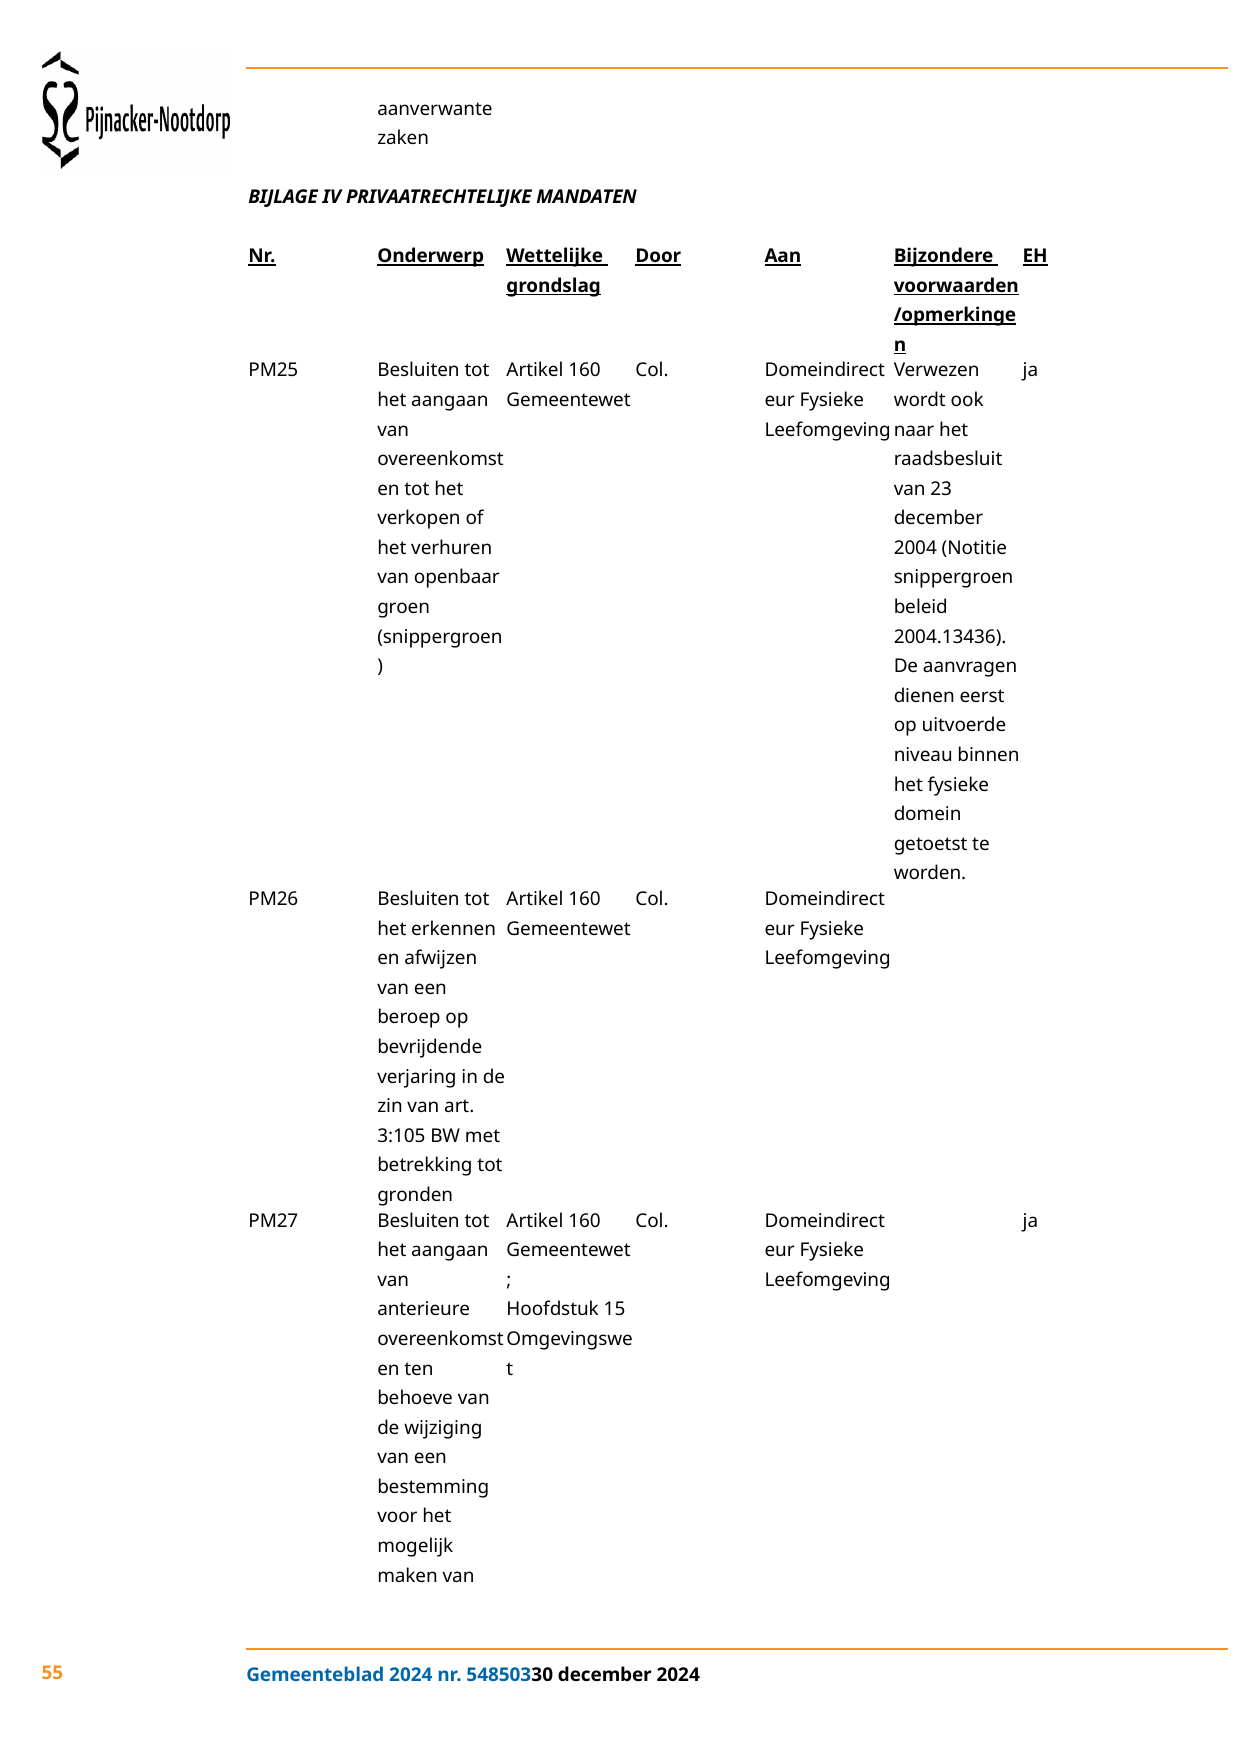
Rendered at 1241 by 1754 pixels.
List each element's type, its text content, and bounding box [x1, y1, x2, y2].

table_header Bijzondere voorwaarden/opmerkingen [894, 242, 1022, 357]
table_cell aanverwante zaken [377, 95, 506, 150]
table_cell Artikel 160 Gemeentewet [506, 885, 635, 1207]
table_cell [1023, 95, 1152, 150]
table_cell [894, 885, 1022, 1207]
picture [41, 47, 231, 172]
table_cell [248, 95, 377, 150]
table_cell Col. [635, 1207, 764, 1588]
table_cell [764, 95, 893, 150]
table_cell Col. [635, 357, 764, 885]
table_cell Domeindirecteur Fysieke Leefomgeving [764, 1207, 893, 1588]
table_cell Artikel 160 Gemeentewet [506, 357, 635, 885]
table_cell PM25 [248, 357, 377, 885]
table_cell [506, 95, 635, 150]
table_cell [894, 95, 1022, 150]
table_cell Besluiten tot het erkennen en afwijzen van een beroep op bevrijdende verjaring in de zin van art. 3:105 BW met betrekking tot gronden [377, 885, 506, 1207]
table_cell ja [1023, 357, 1152, 885]
table_cell Besluiten tot het aangaan van overeenkomsten tot het verkopen of het verhuren van openbaar groen (snippergroen) [377, 357, 506, 885]
table_cell [894, 1207, 1022, 1588]
table_cell Domeindirecteur Fysieke Leefomgeving [764, 885, 893, 1207]
table_cell [1023, 885, 1152, 1207]
table_cell ja [1023, 1207, 1152, 1588]
table_header Nr. [248, 242, 377, 357]
table_header EH [1023, 242, 1152, 357]
table_cell Verwezen wordt ook naar het raadsbesluit van 23 december 2004 (Notitie snippergroenbeleid 2004.13436). De aanvragen dienen eerst op uitvoerde niveau binnen het fysieke domein getoetst te worden. [894, 357, 1022, 885]
table_header Door [635, 242, 764, 357]
table_cell Artikel 160 Gemeentewet; Hoofdstuk 15 Omgevingswet [506, 1207, 635, 1588]
table_header Aan [764, 242, 893, 357]
table_cell PM27 [248, 1207, 377, 1588]
table_cell [635, 95, 764, 150]
table_cell Col. [635, 885, 764, 1207]
table_header Onderwerp [377, 242, 506, 357]
table_cell Domeindirecteur Fysieke Leefomgeving [764, 357, 893, 885]
table_header Wettelijke grondslag [506, 242, 635, 357]
text BIJLAGE IV PRIVAATRECHTELIJKE MANDATEN [248, 183, 1152, 209]
table_cell PM26 [248, 885, 377, 1207]
table_cell Besluiten tot het aangaan van anterieure overeenkomsten ten behoeve van de wijziging van een bestemming voor het mogelijk maken van [377, 1207, 506, 1588]
